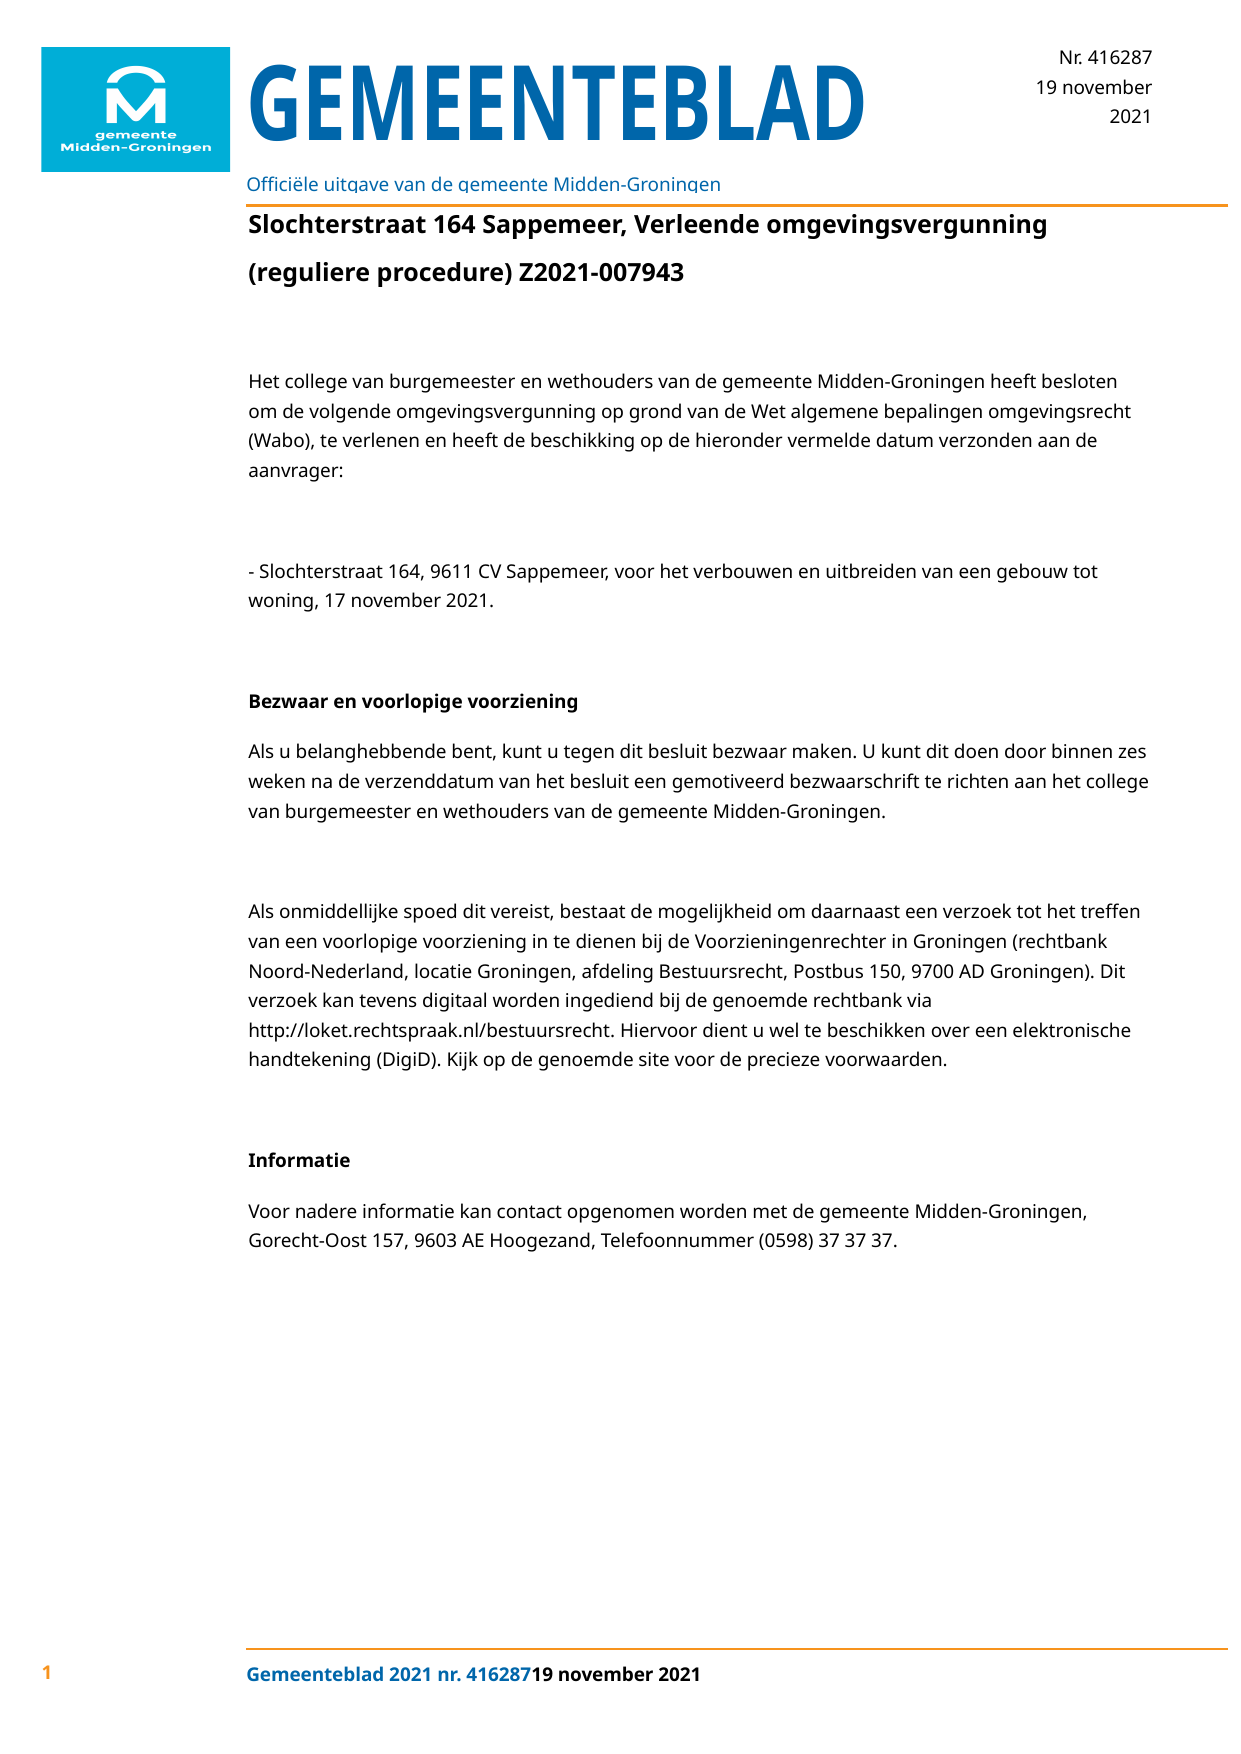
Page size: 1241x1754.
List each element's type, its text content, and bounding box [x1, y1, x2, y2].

picture [184, 146, 190, 153]
text Bezwaar en voorlopige voorziening [248, 688, 1152, 714]
text Het college van burgemeester en wethouders van de gemeente Midden-Groningen heeft besloten om de volgende omgevingsvergunning op grond van de Wet algemene bepalingen omgevingsrecht (Wabo), te verlenen en heeft de beschikking op de hieronder vermelde datum verzonden aan de aanvrager: [248, 368, 1152, 483]
picture [108, 66, 164, 82]
text Informatie [248, 1147, 1152, 1173]
text Als u belanghebbende bent, kunt u tegen dit besluit bezwaar maken. U kunt dit doen door binnen zes weken na de verzenddatum van het besluit een gemotiveerd bezwaarschrift te richten aan het college van burgemeester en wethouders van de gemeente Midden-Groningen. [248, 739, 1152, 824]
text Slochterstraat 164 Sappemeer, Verleende omgevingsvergunning (reguliere procedure) Z2021-007943 [248, 207, 1152, 288]
text Als onmiddellijke spoed dit vereist, bestaat de mogelijkheid om daarnaast een verzoek tot het treffen van een voorlopige voorziening in te dienen bij de Voorzieningenrechter in Groningen (rechtbank Noord-Nederland, locatie Groningen, afdeling Bestuursrecht, Postbus 150, 9700 AD Groningen). Dit verzoek kan tevens digitaal worden ingediend bij de genoemde rechtbank via http://loket.rechtspraak.nl/bestuursrecht. Hiervoor dient u wel te beschikken over een elektronische handtekening (DigiD). Kijk op de genoemde site voor de precieze voorwaarden. [248, 899, 1152, 1072]
picture [107, 89, 165, 122]
text - Slochterstraat 164, 9611 CV Sappemeer, voor het verbouwen en uitbreiden van een gebouw tot woning, 17 november 2021. [248, 558, 1152, 613]
text Voor nadere informatie kan contact opgenomen worden met de gemeente Midden-Groningen, Gorecht-Oost 157, 9603 AE Hoogezand, Telefoonnummer (0598) 37 37 37. [248, 1198, 1152, 1253]
